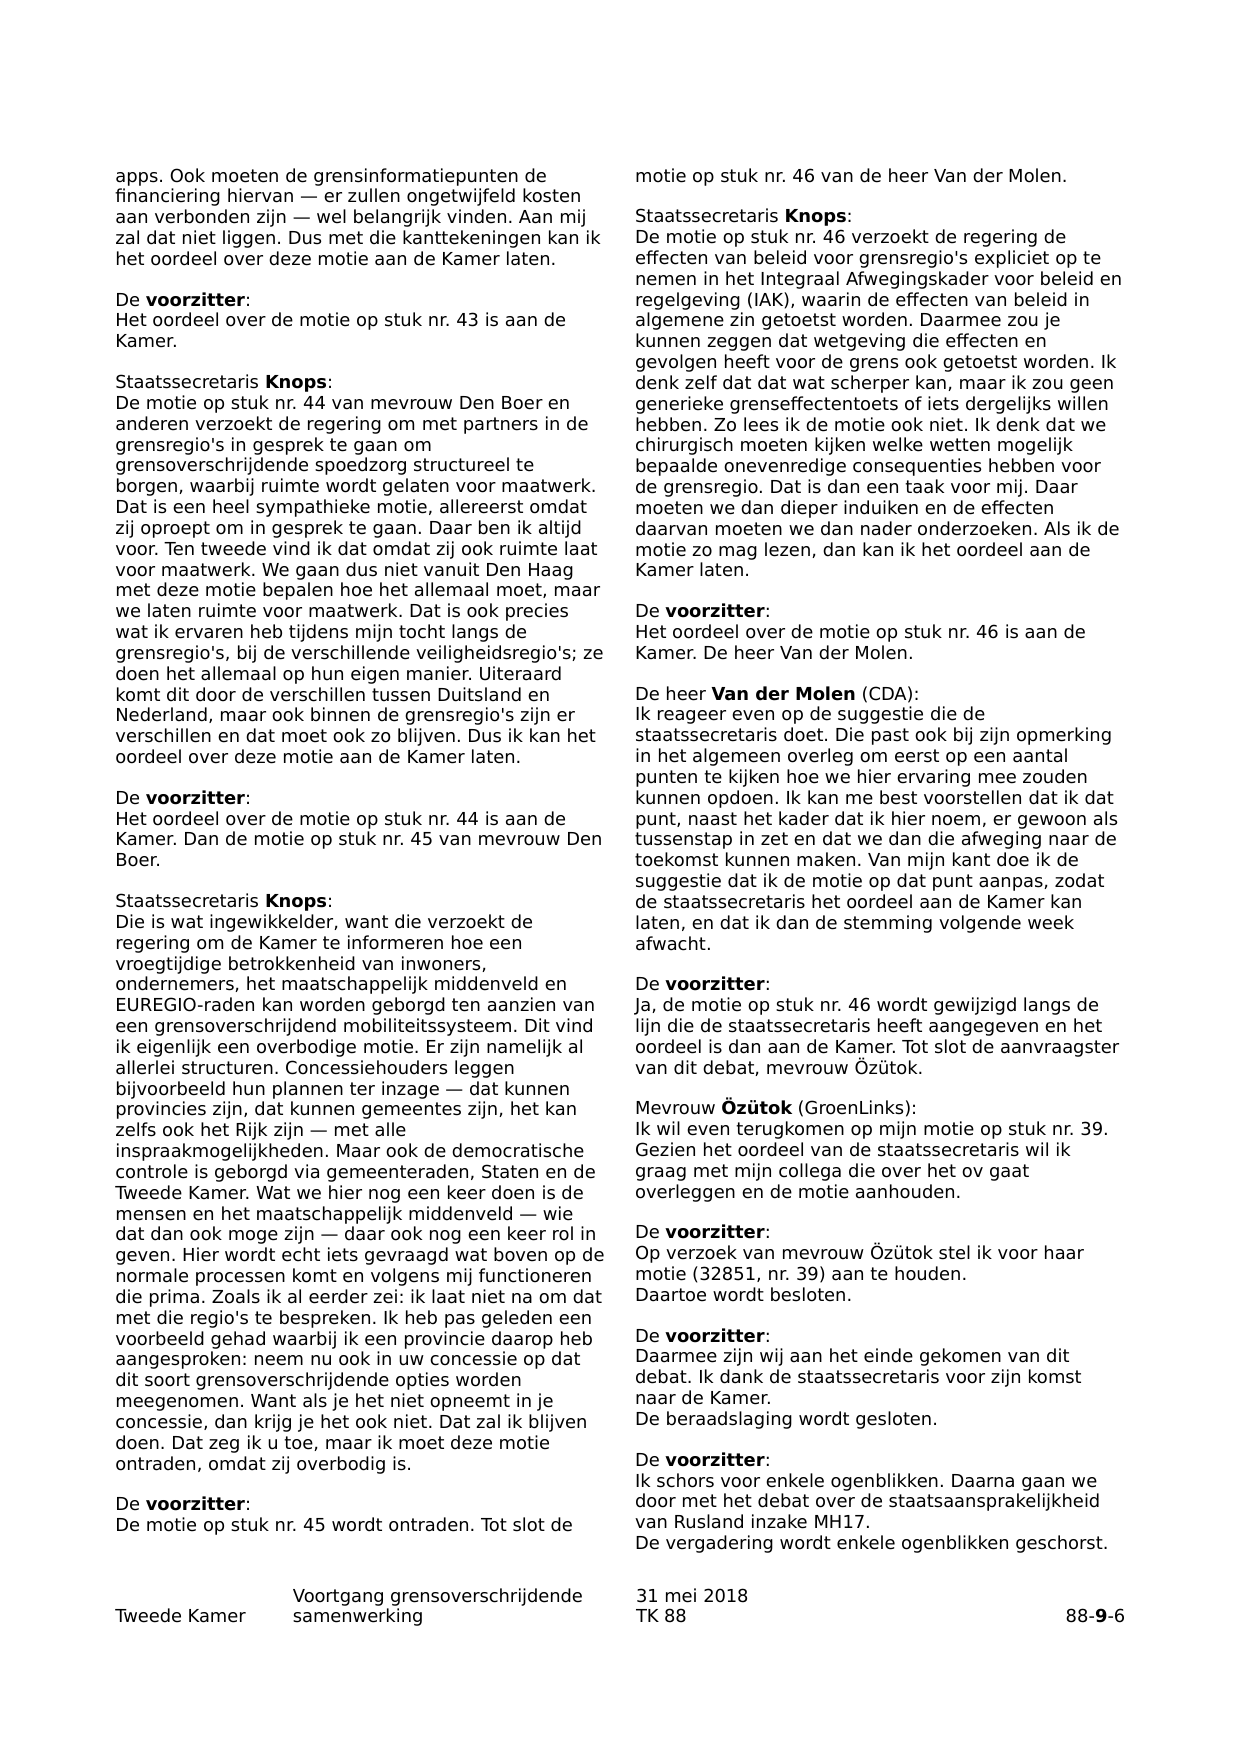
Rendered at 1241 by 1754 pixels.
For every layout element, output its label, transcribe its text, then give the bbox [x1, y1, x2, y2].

text Het oordeel over de motie op stuk nr. 46 is aan de Kamer. De heer Van der Molen. [635, 622, 1125, 663]
text Het oordeel over de motie op stuk nr. 44 is aan de Kamer. Dan de motie op stuk nr. 45 van mevrouw Den Boer. [115, 808, 605, 871]
text apps. Ook moeten de grensinformatiepunten de financiering hiervan — er zullen ongetwijfeld kosten aan verbonden zijn — wel belangrijk vinden. Aan mij zal dat niet liggen. Dus met die kanttekeningen kan ik het oordeel over deze motie aan de Kamer laten. [115, 165, 605, 269]
text Het oordeel over de motie op stuk nr. 43 is aan de Kamer. [115, 310, 605, 352]
text Staatssecretaris Knops: [635, 206, 1125, 227]
text motie op stuk nr. 46 van de heer Van der Molen. [635, 165, 1125, 186]
text Die is wat ingewikkelder, want die verzoekt de regering om de Kamer te informeren hoe een vroegtijdige betrokkenheid van inwoners, ondernemers, het maatschappelijk middenveld en EUREGIO-raden kan worden geborgd ten aanzien van een grensoverschrijdend mobiliteitssysteem. Dit vind ik eigenlijk een overbodige motie. Er zijn namelijk al allerlei structuren. Concessiehouders leggen bijvoorbeeld hun plannen ter inzage — dat kunnen provincies zijn, dat kunnen gemeentes zijn, het kan zelfs ook het Rijk zijn — met alle inspraakmogelijkheden. Maar ook de democratische controle is geborgd via gemeenteraden, Staten en de Tweede Kamer. Wat we hier nog een keer doen is de mensen en het maatschappelijk middenveld — wie dat dan ook moge zijn — daar ook nog een keer rol in geven. Hier wordt echt iets gevraagd wat boven op de normale processen komt en volgens mij functioneren die prima. Zoals ik al eerder zei: ik laat niet na om dat met die regio's te bespreken. Ik heb pas geleden een voorbeeld gehad waarbij ik een provincie daarop heb aangesproken: neem nu ook in uw concessie op dat dit soort grensoverschrijdende opties worden meegenomen. Want als je het niet opneemt in je concessie, dan krijg je het ook niet. Dat zal ik blijven doen. Dat zeg ik u toe, maar ik moet deze motie ontraden, omdat zij overbodig is. [115, 912, 605, 1474]
text De voorzitter: [115, 289, 605, 310]
text De voorzitter: [635, 1222, 1125, 1243]
text De voorzitter: [635, 601, 1125, 622]
text De vergadering wordt enkele ogenblikken geschorst. [635, 1533, 1125, 1554]
text Ik wil even terugkomen op mijn motie op stuk nr. 39. Gezien het oordeel van de staatssecretaris wil ik graag met mijn collega die over het ov gaat overleggen en de motie aanhouden. [635, 1119, 1125, 1202]
text De voorzitter: [115, 788, 605, 808]
text De voorzitter: [635, 1326, 1125, 1346]
text Mevrouw Özütok (GroenLinks): [635, 1098, 1125, 1119]
text De motie op stuk nr. 46 verzoekt de regering de effecten van beleid voor grensregio's expliciet op te nemen in het Integraal Afwegingskader voor beleid en regelgeving (IAK), waarin de effecten van beleid in algemene zin getoetst worden. Daarmee zou je kunnen zeggen dat wetgeving die effecten en gevolgen heeft voor de grens ook getoetst worden. Ik denk zelf dat dat wat scherper kan, maar ik zou geen generieke grenseffectentoets of iets dergelijks willen hebben. Zo lees ik de motie ook niet. Ik denk dat we chirurgisch moeten kijken welke wetten mogelijk bepaalde onevenredige consequenties hebben voor de grensregio. Dat is dan een taak voor mij. Daar moeten we dan dieper induiken en de effecten daarvan moeten we dan nader onderzoeken. Als ik de motie zo mag lezen, dan kan ik het oordeel aan de Kamer laten. [635, 227, 1125, 581]
text Staatssecretaris Knops: [115, 372, 605, 393]
text Staatssecretaris Knops: [115, 891, 605, 912]
text De voorzitter: [635, 974, 1125, 995]
text Ja, de motie op stuk nr. 46 wordt gewijzigd langs de lijn die de staatssecretaris heeft aangegeven en het oordeel is dan aan de Kamer. Tot slot de aanvraagster van dit debat, mevrouw Özütok. [635, 995, 1125, 1078]
text De motie op stuk nr. 44 van mevrouw Den Boer en anderen verzoekt de regering om met partners in de grensregio's in gesprek te gaan om grensoverschrijdende spoedzorg structureel te borgen, waarbij ruimte wordt gelaten voor maatwerk. Dat is een heel sympathieke motie, allereerst omdat zij oproept om in gesprek te gaan. Daar ben ik altijd voor. Ten tweede vind ik dat omdat zij ook ruimte laat voor maatwerk. We gaan dus niet vanuit Den Haag met deze motie bepalen hoe het allemaal moet, maar we laten ruimte voor maatwerk. Dat is ook precies wat ik ervaren heb tijdens mijn tocht langs de grensregio's, bij de verschillende veiligheidsregio's; ze doen het allemaal op hun eigen manier. Uiteraard komt dit door de verschillen tussen Duitsland en Nederland, maar ook binnen de grensregio's zijn er verschillen en dat moet ook zo blijven. Dus ik kan het oordeel over deze motie aan de Kamer laten. [115, 393, 605, 768]
text De motie op stuk nr. 45 wordt ontraden. Tot slot de [115, 1515, 605, 1536]
text Ik reageer even op de suggestie die de staatssecretaris doet. Die past ook bij zijn opmerking in het algemeen overleg om eerst op een aantal punten te kijken hoe we hier ervaring mee zouden kunnen opdoen. Ik kan me best voorstellen dat ik dat punt, naast het kader dat ik hier noem, er gewoon als tussenstap in zet en dat we dan die afweging naar de toekomst kunnen maken. Van mijn kant doe ik de suggestie dat ik de motie op dat punt aanpas, zodat de staatssecretaris het oordeel aan de Kamer kan laten, en dat ik dan de stemming volgende week afwacht. [635, 704, 1125, 954]
text Daartoe wordt besloten. [635, 1285, 1125, 1306]
text De voorzitter: [635, 1449, 1125, 1470]
text De beraadslaging wordt gesloten. [635, 1409, 1125, 1429]
text De voorzitter: [115, 1494, 605, 1515]
text De heer Van der Molen (CDA): [635, 683, 1125, 704]
text Daarmee zijn wij aan het einde gekomen van dit debat. Ik dank de staatssecretaris voor zijn komst naar de Kamer. [635, 1346, 1125, 1409]
text Ik schors voor enkele ogenblikken. Daarna gaan we door met het debat over de staatsaansprakelijkheid van Rusland inzake MH17. [635, 1470, 1125, 1533]
text Op verzoek van mevrouw Özütok stel ik voor haar motie (32851, nr. 39) aan te houden. [635, 1243, 1125, 1285]
